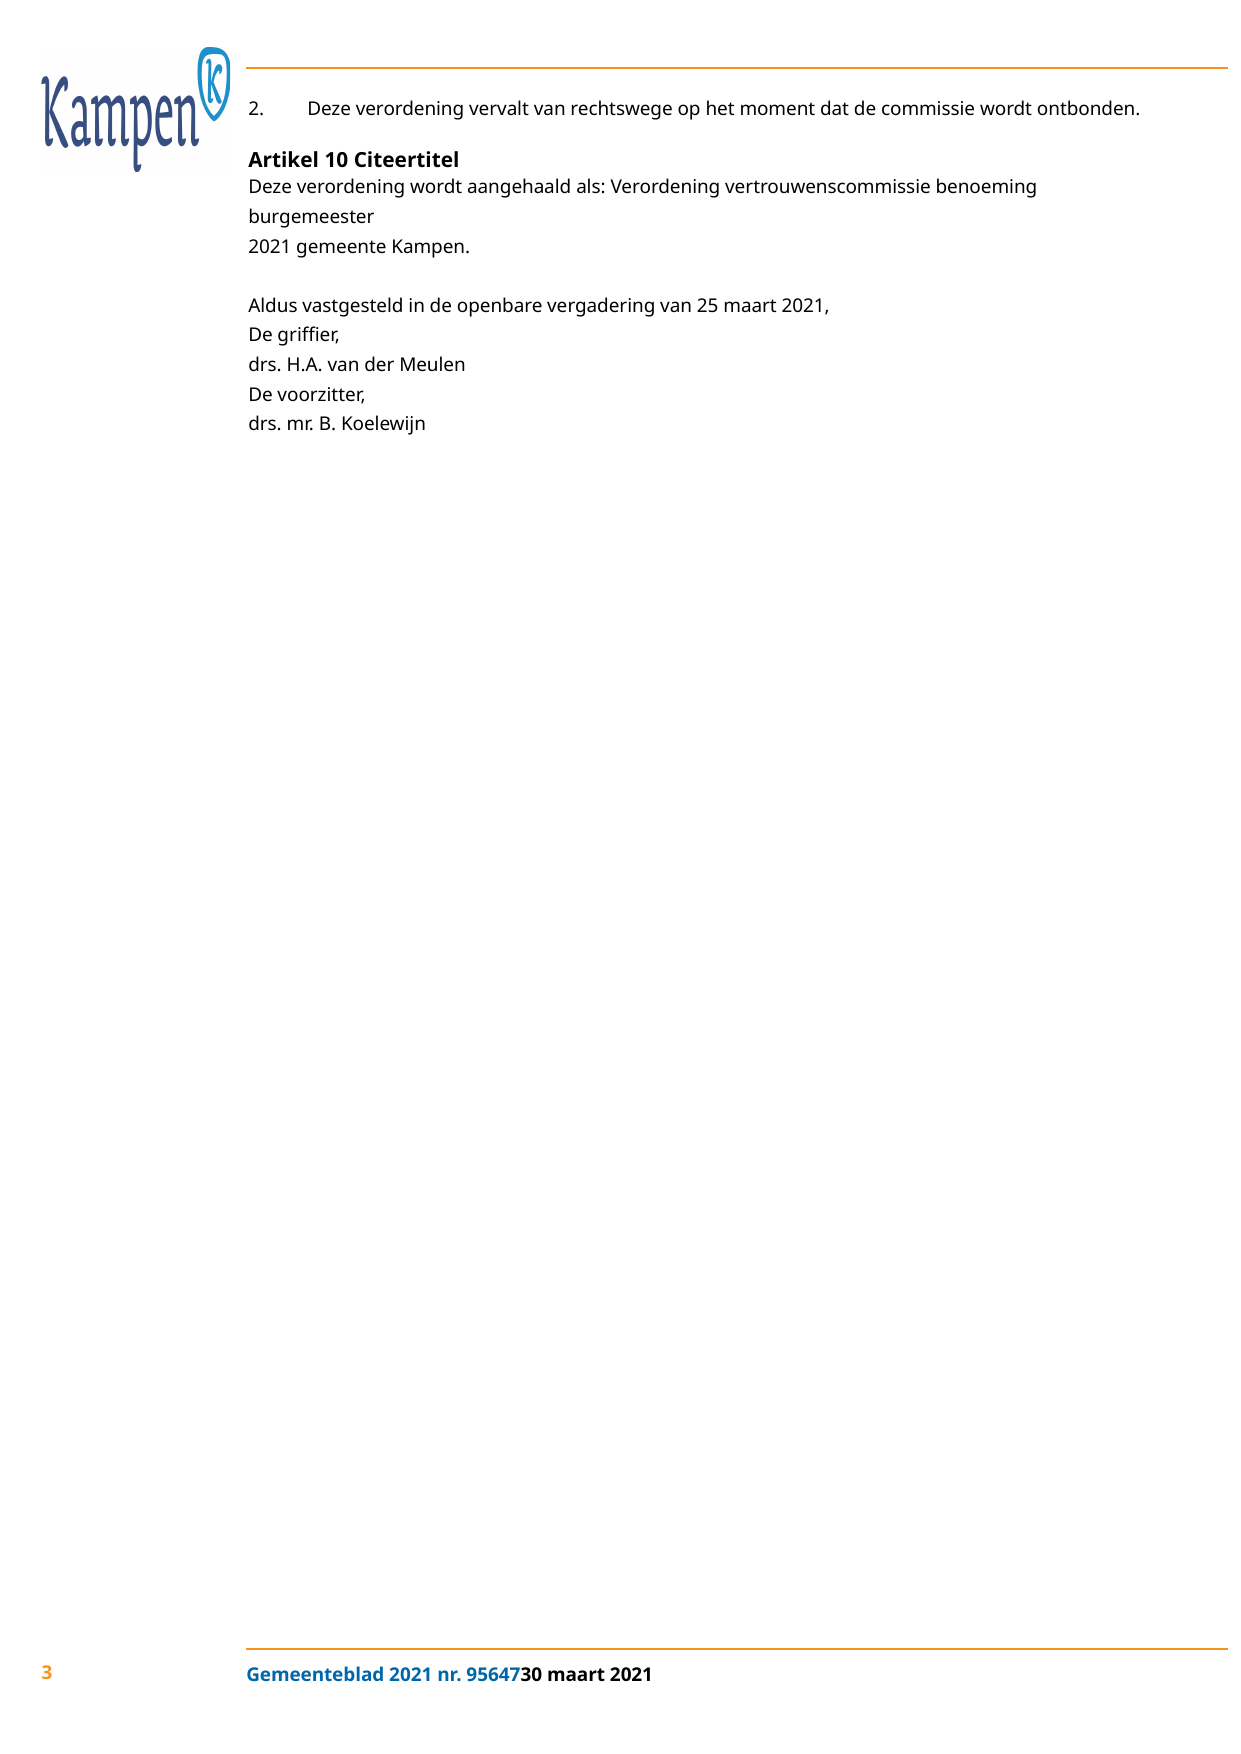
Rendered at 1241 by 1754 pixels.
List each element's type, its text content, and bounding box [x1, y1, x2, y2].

picture [41, 47, 231, 172]
text De griffier, [248, 322, 1152, 347]
text De voorzitter, [248, 381, 1152, 406]
text Deze verordening wordt aangehaald als: Verordening vertrouwenscommissie benoeming burgemeester [248, 174, 1152, 229]
text Aldus vastgesteld in de openbare vergadering van 25 maart 2021, [248, 292, 1152, 318]
list Deze verordening vervalt van rechtswege op het moment dat de commissie wordt ontbonden. [248, 95, 1152, 121]
text Artikel 10 Citeertitel [248, 145, 1152, 174]
text drs. mr. B. Koelewijn [248, 410, 1152, 436]
text 2021 gemeente Kampen. [248, 233, 1152, 258]
text drs. H.A. van der Meulen [248, 351, 1152, 377]
